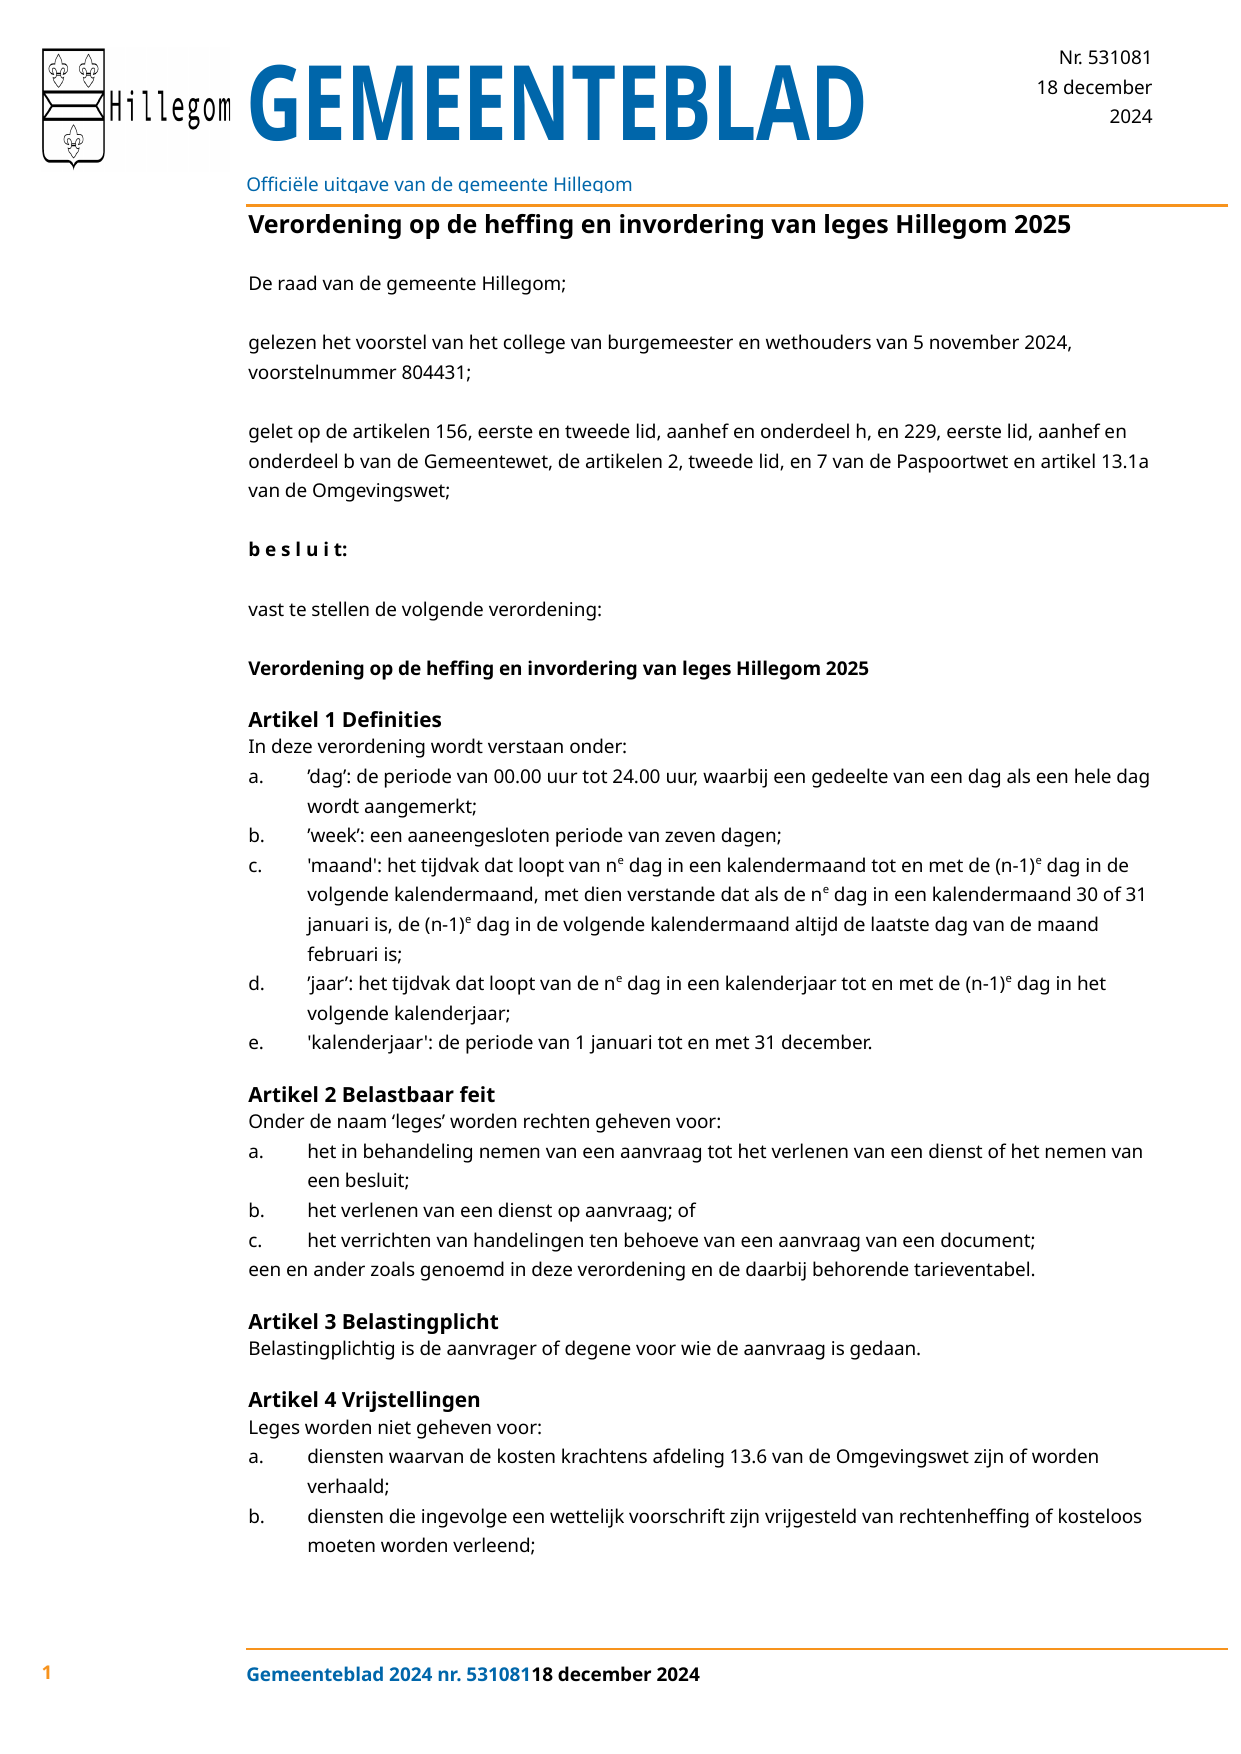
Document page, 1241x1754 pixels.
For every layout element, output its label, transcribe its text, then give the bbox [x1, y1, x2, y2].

text gelezen het voorstel van het college van burgemeester en wethouders van 5 november 2024, voorstelnummer 804431; [248, 329, 1152, 385]
text b e s l u i t: [248, 537, 1152, 562]
list diensten waarvan de kosten krachtens afdeling 13.6 van de Omgevingswet zijn of worden verhaald; [248, 1444, 1152, 1499]
text Belastingplichtig is de aanvrager of degene voor wie de aanvraag is gedaan. [248, 1335, 1152, 1361]
text Verordening op de heffing en invordering van leges Hillegom 2025 [248, 655, 1152, 681]
picture [41, 47, 231, 172]
text Artikel 1 Definities [248, 705, 1152, 734]
text De raad van de gemeente Hillegom; [248, 270, 1152, 296]
text Onder de naam ‘leges’ worden rechten geheven voor: [248, 1108, 1152, 1134]
text Artikel 2 Belastbaar feit [248, 1080, 1152, 1108]
text een en ander zoals genoemd in deze verordening en de daarbij behorende tarieventabel. [248, 1256, 1152, 1282]
list 'maand': het tijdvak dat loopt van ne dag in een kalendermaand tot en met de (n-1)e dag in de volgende kalendermaand, met dien verstande dat als de ne dag in een kalendermaand 30 of 31 januari is, de (n-1)e dag in de volgende kalendermaand altijd de laatste dag van de maand februari is; [248, 852, 1152, 967]
list ’dag’: de periode van 00.00 uur tot 24.00 uur, waarbij een gedeelte van een dag als een hele dag wordt aangemerkt; [248, 763, 1152, 819]
text vast te stellen de volgende verordening: [248, 596, 1152, 621]
text gelet op de artikelen 156, eerste en tweede lid, aanhef en onderdeel h, en 229, eerste lid, aanhef en onderdeel b van de Gemeentewet, de artikelen 2, tweede lid, en 7 van de Paspoortwet en artikel 13.1a van de Omgevingswet; [248, 418, 1152, 503]
text Verordening op de heffing en invordering van leges Hillegom 2025 [248, 207, 1152, 241]
text In deze verordening wordt verstaan onder: [248, 734, 1152, 759]
list ’week’: een aaneengesloten periode van zeven dagen; [248, 822, 1152, 848]
text Leges worden niet geheven voor: [248, 1414, 1152, 1440]
text Artikel 4 Vrijstellingen [248, 1386, 1152, 1414]
list 'kalenderjaar': de periode van 1 januari tot en met 31 december. [248, 1029, 1152, 1055]
list ’jaar’: het tijdvak dat loopt van de ne dag in een kalenderjaar tot en met de (n-1)e dag in het volgende kalenderjaar; [248, 970, 1152, 1026]
list het verlenen van een dienst op aanvraag; of [248, 1197, 1152, 1223]
list het in behandeling nemen van een aanvraag tot het verlenen van een dienst of het nemen van een besluit; [248, 1138, 1152, 1193]
list diensten die ingevolge een wettelijk voorschrift zijn vrijgesteld van rechtenheffing of kosteloos moeten worden verleend; [248, 1503, 1152, 1558]
list het verrichten van handelingen ten behoeve van een aanvraag van een document; [248, 1227, 1152, 1252]
text Artikel 3 Belastingplicht [248, 1307, 1152, 1335]
